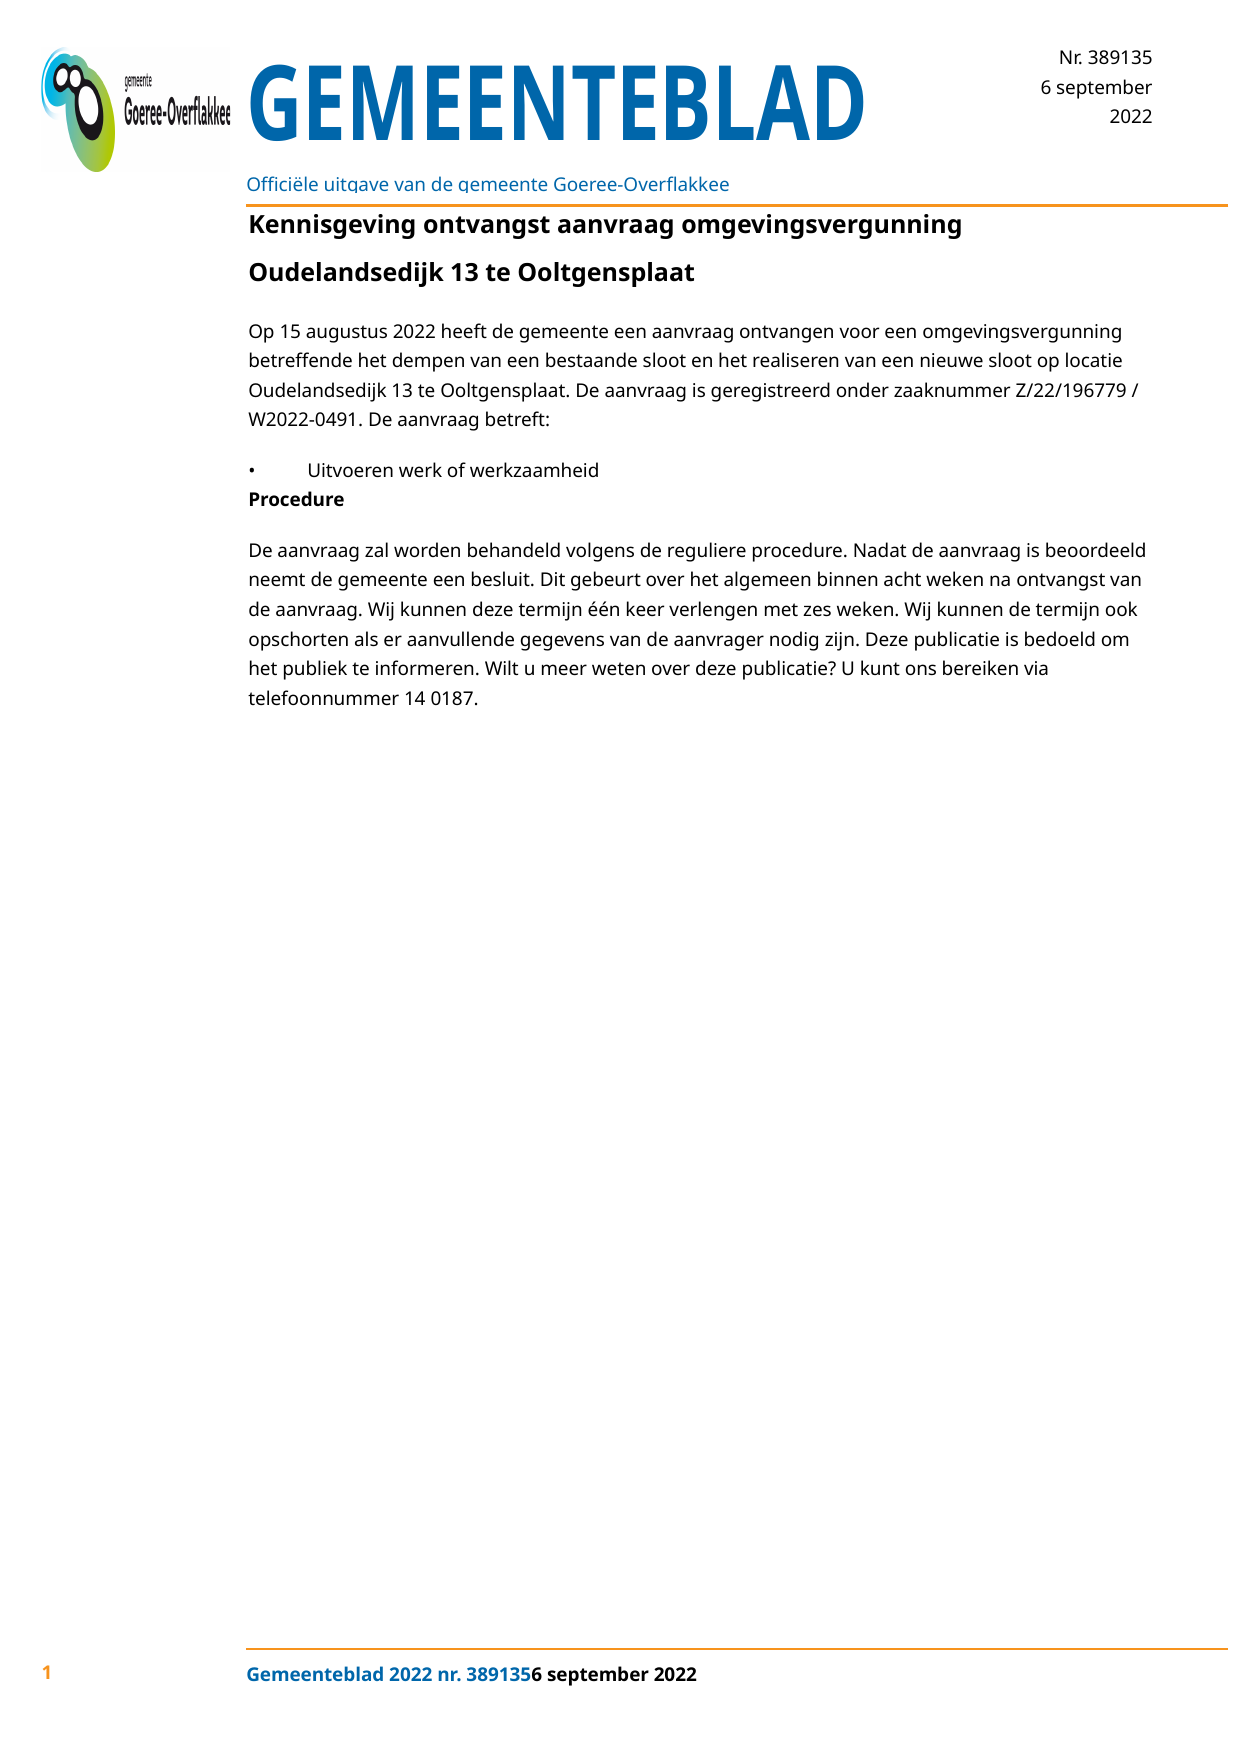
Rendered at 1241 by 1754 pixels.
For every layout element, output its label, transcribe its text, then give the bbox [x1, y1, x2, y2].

text Procedure [248, 487, 1152, 512]
text Kennisgeving ontvangst aanvraag omgevingsvergunning Oudelandsedijk 13 te Ooltgensplaat [248, 207, 1152, 288]
text Op 15 augustus 2022 heeft de gemeente een aanvraag ontvangen voor een omgevingsvergunning betreffende het dempen van een bestaande sloot en het realiseren van een nieuwe sloot op locatie Oudelandsedijk 13 te Ooltgensplaat. De aanvraag is geregistreerd onder zaaknummer Z/22/196779 / W2022-0491. De aanvraag betreft: [248, 318, 1152, 432]
picture [41, 47, 231, 172]
list Uitvoeren werk of werkzaamheid [248, 457, 1152, 483]
text De aanvraag zal worden behandeld volgens de reguliere procedure. Nadat de aanvraag is beoordeeld neemt de gemeente een besluit. Dit gebeurt over het algemeen binnen acht weken na ontvangst van de aanvraag. Wij kunnen deze termijn één keer verlengen met zes weken. Wij kunnen de termijn ook opschorten als er aanvullende gegevens van de aanvrager nodig zijn. Deze publicatie is bedoeld om het publiek te informeren. Wilt u meer weten over deze publicatie? U kunt ons bereiken via telefoonnummer 14 0187. [248, 537, 1152, 711]
